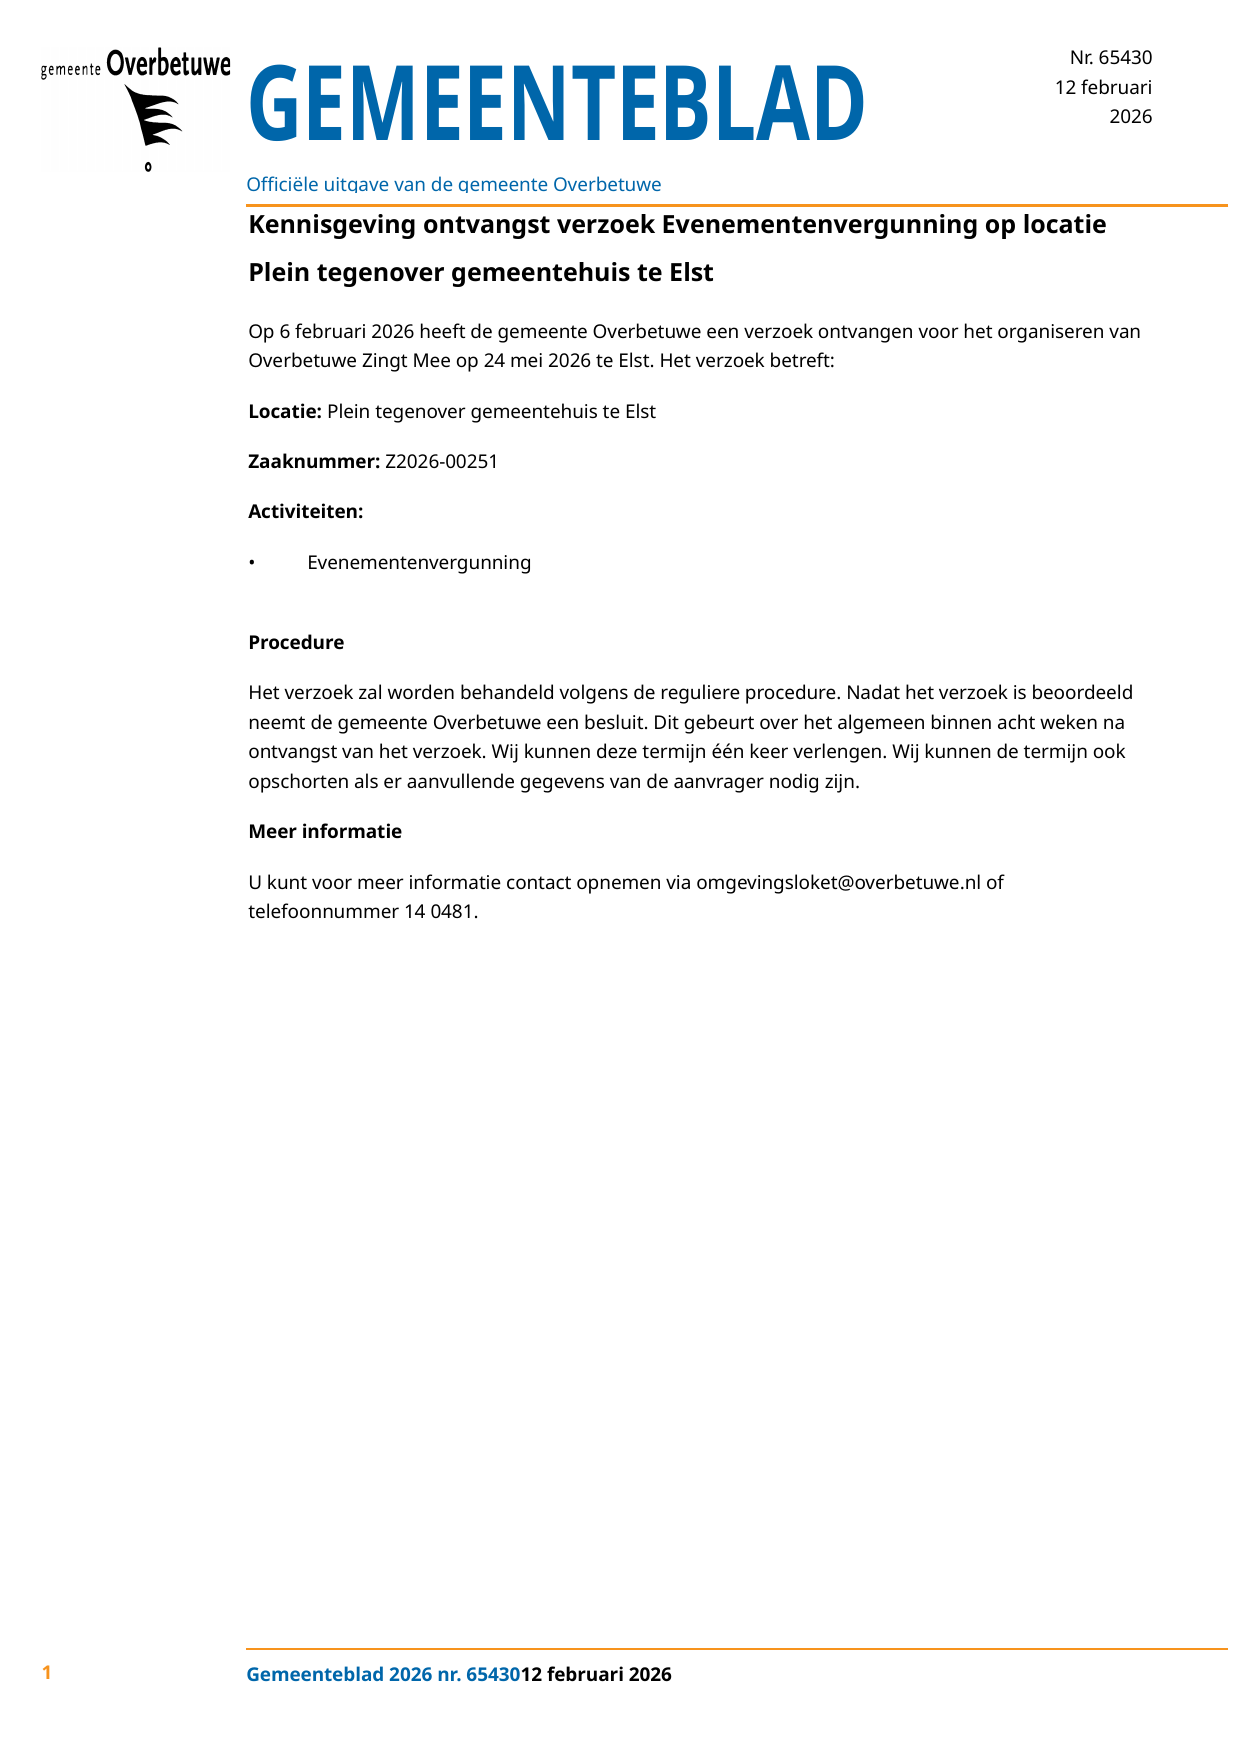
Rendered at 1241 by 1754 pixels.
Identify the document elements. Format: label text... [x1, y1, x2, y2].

text Meer informatie [248, 819, 1152, 844]
list Evenementenvergunning [248, 549, 1152, 575]
text Activiteiten: [248, 499, 1152, 524]
picture [41, 47, 231, 172]
text Kennisgeving ontvangst verzoek Evenementenvergunning op locatie Plein tegenover gemeentehuis te Elst [248, 207, 1152, 288]
text Procedure [248, 629, 1152, 655]
text Zaaknummer: Z2026-00251 [248, 448, 1152, 474]
text Op 6 februari 2026 heeft de gemeente Overbetuwe een verzoek ontvangen voor het organiseren van Overbetuwe Zingt Mee op 24 mei 2026 te Elst. Het verzoek betreft: [248, 318, 1152, 373]
text U kunt voor meer informatie contact opnemen via omgevingsloket@overbetuwe.nl of telefoonnummer 14 0481. [248, 869, 1152, 924]
text Het verzoek zal worden behandeld volgens de reguliere procedure. Nadat het verzoek is beoordeeld neemt de gemeente Overbetuwe een besluit. Dit gebeurt over het algemeen binnen acht weken na ontvangst van het verzoek. Wij kunnen deze termijn één keer verlengen. Wij kunnen de termijn ook opschorten als er aanvullende gegevens van de aanvrager nodig zijn. [248, 679, 1152, 794]
text Locatie: Plein tegenover gemeentehuis te Elst [248, 398, 1152, 424]
